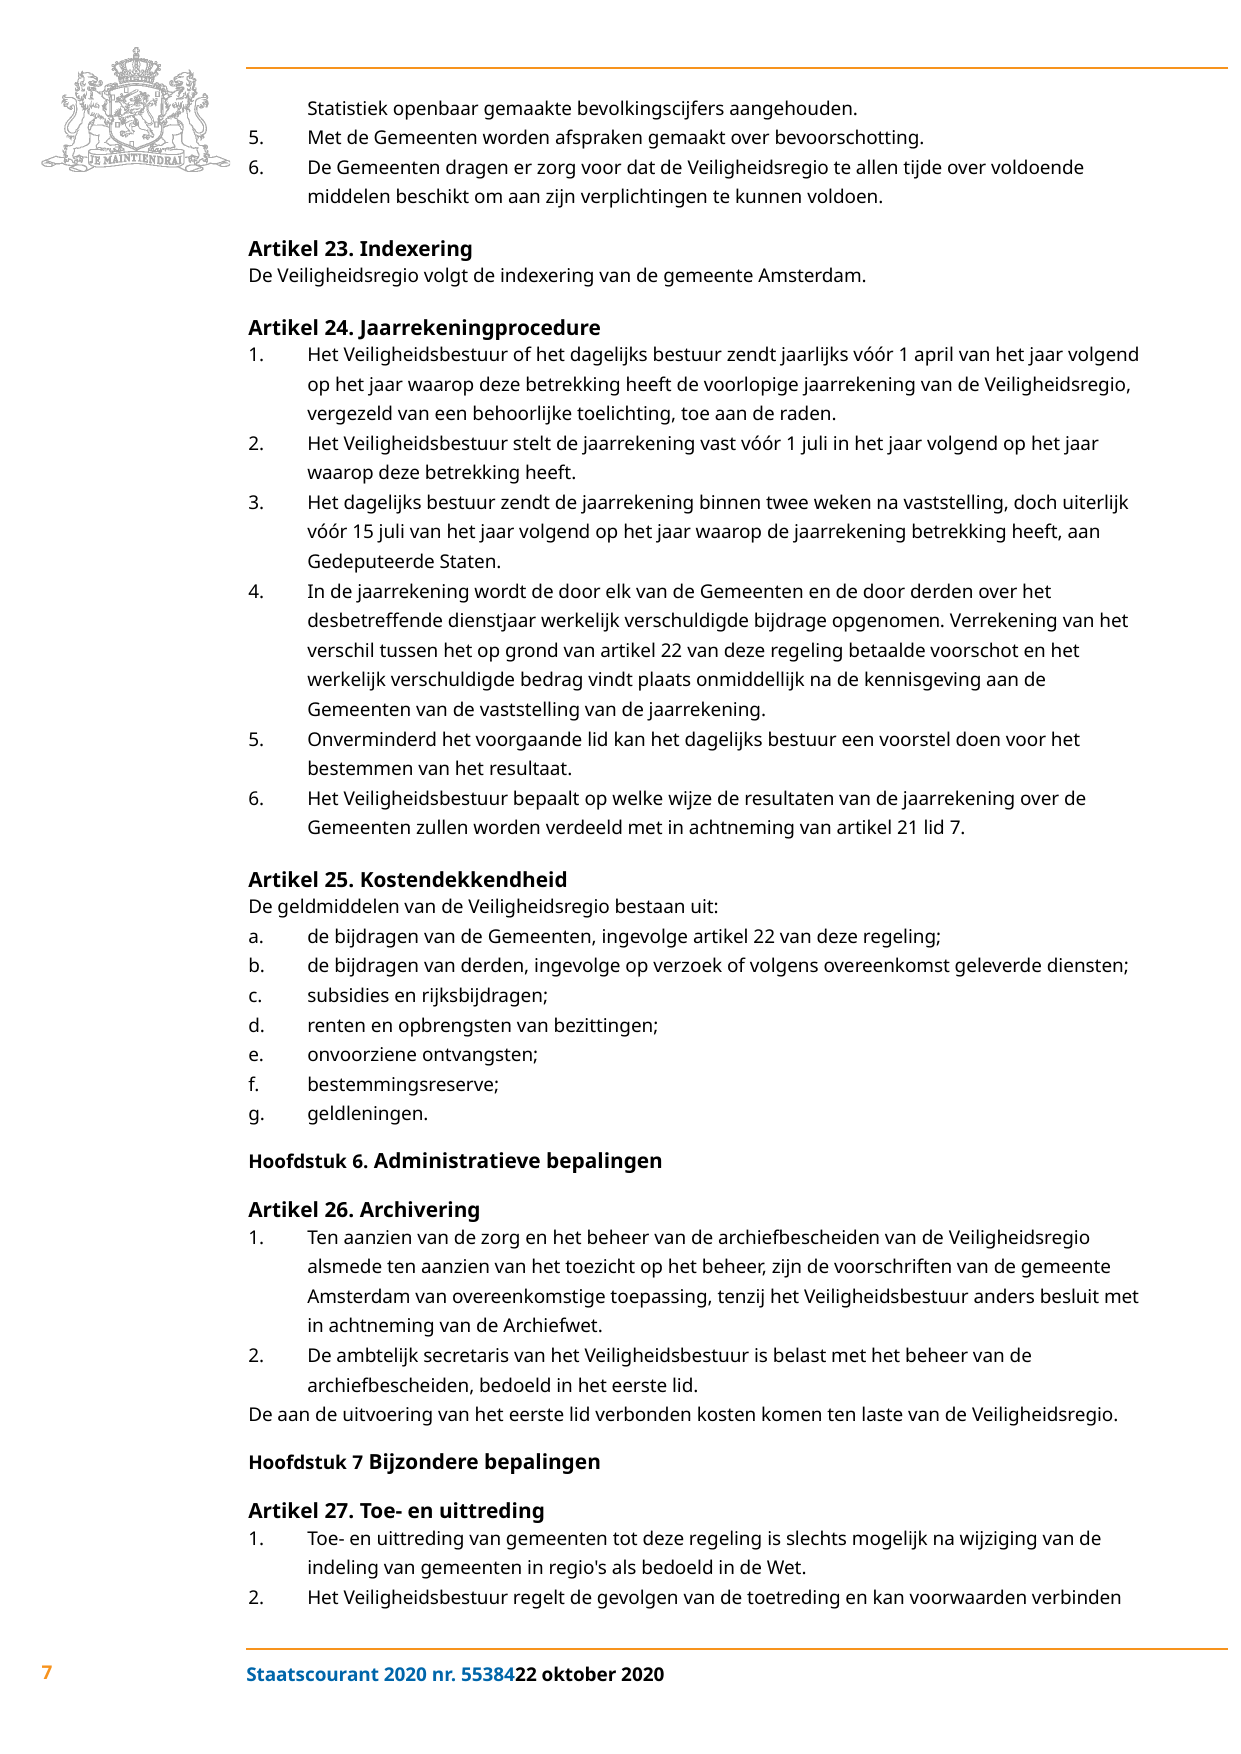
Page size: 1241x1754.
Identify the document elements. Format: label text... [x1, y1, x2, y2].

list Het Veiligheidsbestuur regelt de gevolgen van de toetreding en kan voorwaarden verbinden [248, 1584, 1152, 1609]
text De Veiligheidsregio volgt de indexering van de gemeente Amsterdam. [248, 262, 1152, 288]
list de bijdragen van derden, ingevolge op verzoek of volgens overeenkomst geleverde diensten; [248, 953, 1152, 978]
list De Gemeenten dragen er zorg voor dat de Veiligheidsregio te allen tijde over voldoende middelen beschikt om aan zijn verplichtingen te kunnen voldoen. [248, 154, 1152, 209]
list Het dagelijks bestuur zendt de jaarrekening binnen twee weken na vaststelling, doch uiterlijk vóór 15 juli van het jaar volgend op het jaar waarop de jaarrekening betrekking heeft, aan Gedeputeerde Staten. [248, 489, 1152, 574]
list Met de Gemeenten worden afspraken gemaakt over bevoorschotting. [248, 124, 1152, 150]
list geldleningen. [248, 1101, 1152, 1126]
text Artikel 23. Indexering [248, 234, 1152, 262]
list bestemmingsreserve; [248, 1071, 1152, 1097]
list subsidies en rijksbijdragen; [248, 982, 1152, 1008]
list In de jaarrekening wordt de door elk van de Gemeenten en de door derden over het desbetreffende dienstjaar werkelijk verschuldigde bijdrage opgenomen. Verrekening van het verschil tussen het op grond van artikel 22 van deze regeling betaalde voorschot en het werkelijk verschuldigde bedrag vindt plaats onmiddellijk na de kennisgeving aan de Gemeenten van de vaststelling van de jaarrekening. [248, 578, 1152, 722]
picture [41, 47, 231, 172]
list Het Veiligheidsbestuur bepaalt op welke wijze de resultaten van de jaarrekening over de Gemeenten zullen worden verdeeld met in achtneming van artikel 21 lid 7. [248, 785, 1152, 840]
text De geldmiddelen van de Veiligheidsregio bestaan uit: [248, 893, 1152, 919]
list Onverminderd het voorgaande lid kan het dagelijks bestuur een voorstel doen voor het bestemmen van het resultaat. [248, 726, 1152, 781]
list renten en opbrengsten van bezittingen; [248, 1012, 1152, 1037]
list De ambtelijk secretaris van het Veiligheidsbestuur is belast met het beheer van de archiefbescheiden, bedoeld in het eerste lid. [248, 1342, 1152, 1397]
text Hoofdstuk 7 Bijzondere bepalingen [248, 1447, 1152, 1475]
text De aan de uitvoering van het eerste lid verbonden kosten komen ten laste van de Veiligheidsregio. [248, 1401, 1152, 1427]
text Artikel 24. Jaarrekeningprocedure [248, 313, 1152, 341]
list Het Veiligheidsbestuur stelt de jaarrekening vast vóór 1 juli in het jaar volgend op het jaar waarop deze betrekking heeft. [248, 430, 1152, 485]
list de bijdragen van de Gemeenten, ingevolge artikel 22 van deze regeling; [248, 923, 1152, 949]
list Ten aanzien van de zorg en het beheer van de archiefbescheiden van de Veiligheidsregio alsmede ten aanzien van het toezicht op het beheer, zijn de voorschriften van de gemeente Amsterdam van overeenkomstige toepassing, tenzij het Veiligheidsbestuur anders besluit met in achtneming van de Archiefwet. [248, 1224, 1152, 1338]
list Statistiek openbaar gemaakte bevolkingscijfers aangehouden. [248, 95, 1152, 121]
text Artikel 26. Archivering [248, 1195, 1152, 1224]
list Het Veiligheidsbestuur of het dagelijks bestuur zendt jaarlijks vóór 1 april van het jaar volgend op het jaar waarop deze betrekking heeft de voorlopige jaarrekening van de Veiligheidsregio, vergezeld van een behoorlijke toelichting, toe aan de raden. [248, 341, 1152, 426]
text Artikel 27. Toe- en uittreding [248, 1496, 1152, 1525]
list onvoorziene ontvangsten; [248, 1041, 1152, 1067]
text Hoofdstuk 6. Administratieve bepalingen [248, 1146, 1152, 1174]
text Artikel 25. Kostendekkendheid [248, 865, 1152, 893]
list Toe- en uittreding van gemeenten tot deze regeling is slechts mogelijk na wijziging van de indeling van gemeenten in regio's als bedoeld in de Wet. [248, 1525, 1152, 1580]
